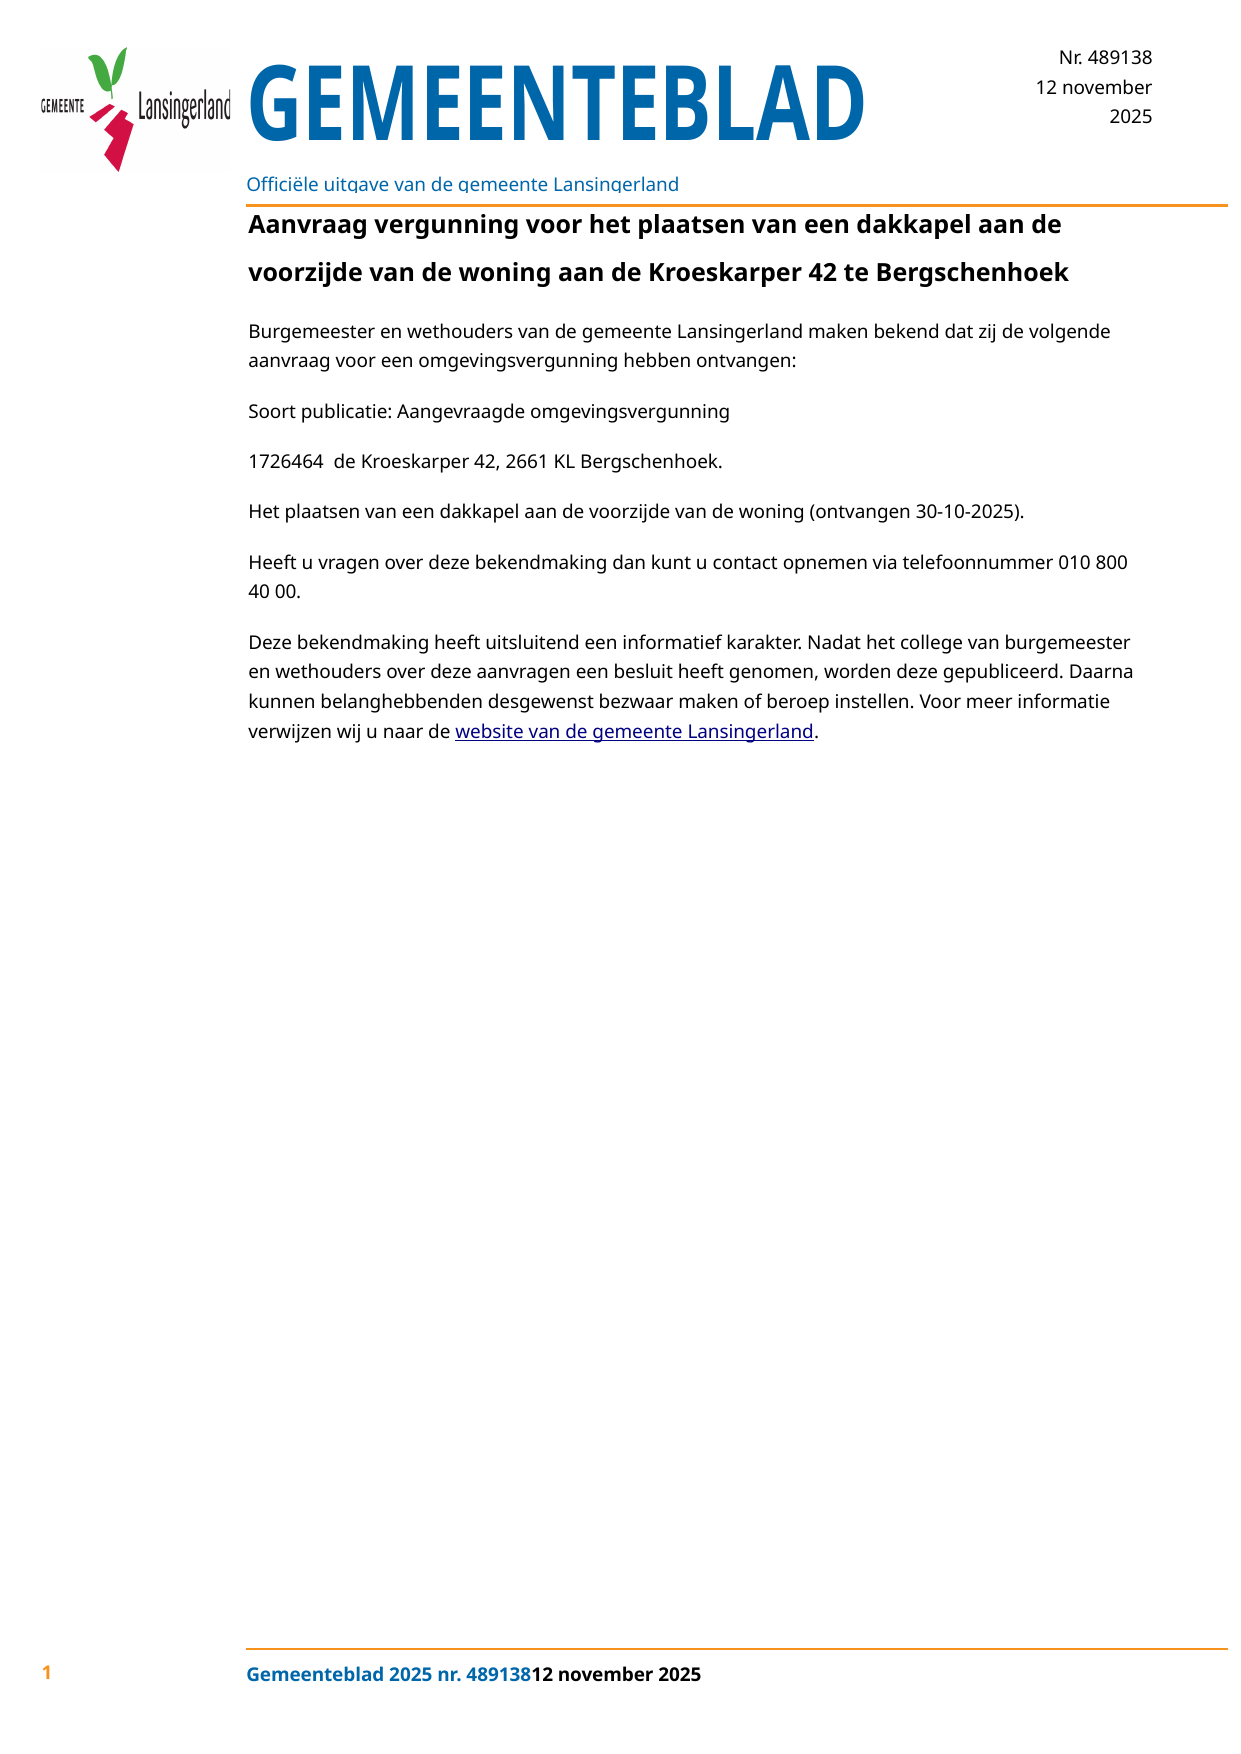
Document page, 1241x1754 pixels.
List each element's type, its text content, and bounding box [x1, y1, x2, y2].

text Deze bekendmaking heeft uitsluitend een informatief karakter. Nadat het college van burgemeester en wethouders over deze aanvragen een besluit heeft genomen, worden deze gepubliceerd. Daarna kunnen belanghebbenden desgewenst bezwaar maken of beroep instellen. Voor meer informatie verwijzen wij u naar de website van de gemeente Lansingerland. [248, 629, 1152, 744]
picture [41, 47, 231, 172]
text Het plaatsen van een dakkapel aan de voorzijde van de woning (ontvangen 30-10-2025). [248, 499, 1152, 524]
text Heeft u vragen over deze bekendmaking dan kunt u contact opnemen via telefoonnummer 010 800 40 00. [248, 549, 1152, 604]
text Burgemeester en wethouders van de gemeente Lansingerland maken bekend dat zij de volgende aanvraag voor een omgevingsvergunning hebben ontvangen: [248, 318, 1152, 373]
text Soort publicatie: Aangevraagde omgevingsvergunning [248, 398, 1152, 424]
text Aanvraag vergunning voor het plaatsen van een dakkapel aan de voorzijde van de woning aan de Kroeskarper 42 te Bergschenhoek [248, 207, 1152, 288]
text 1726464 de Kroeskarper 42, 2661 KL Bergschenhoek. [248, 448, 1152, 474]
